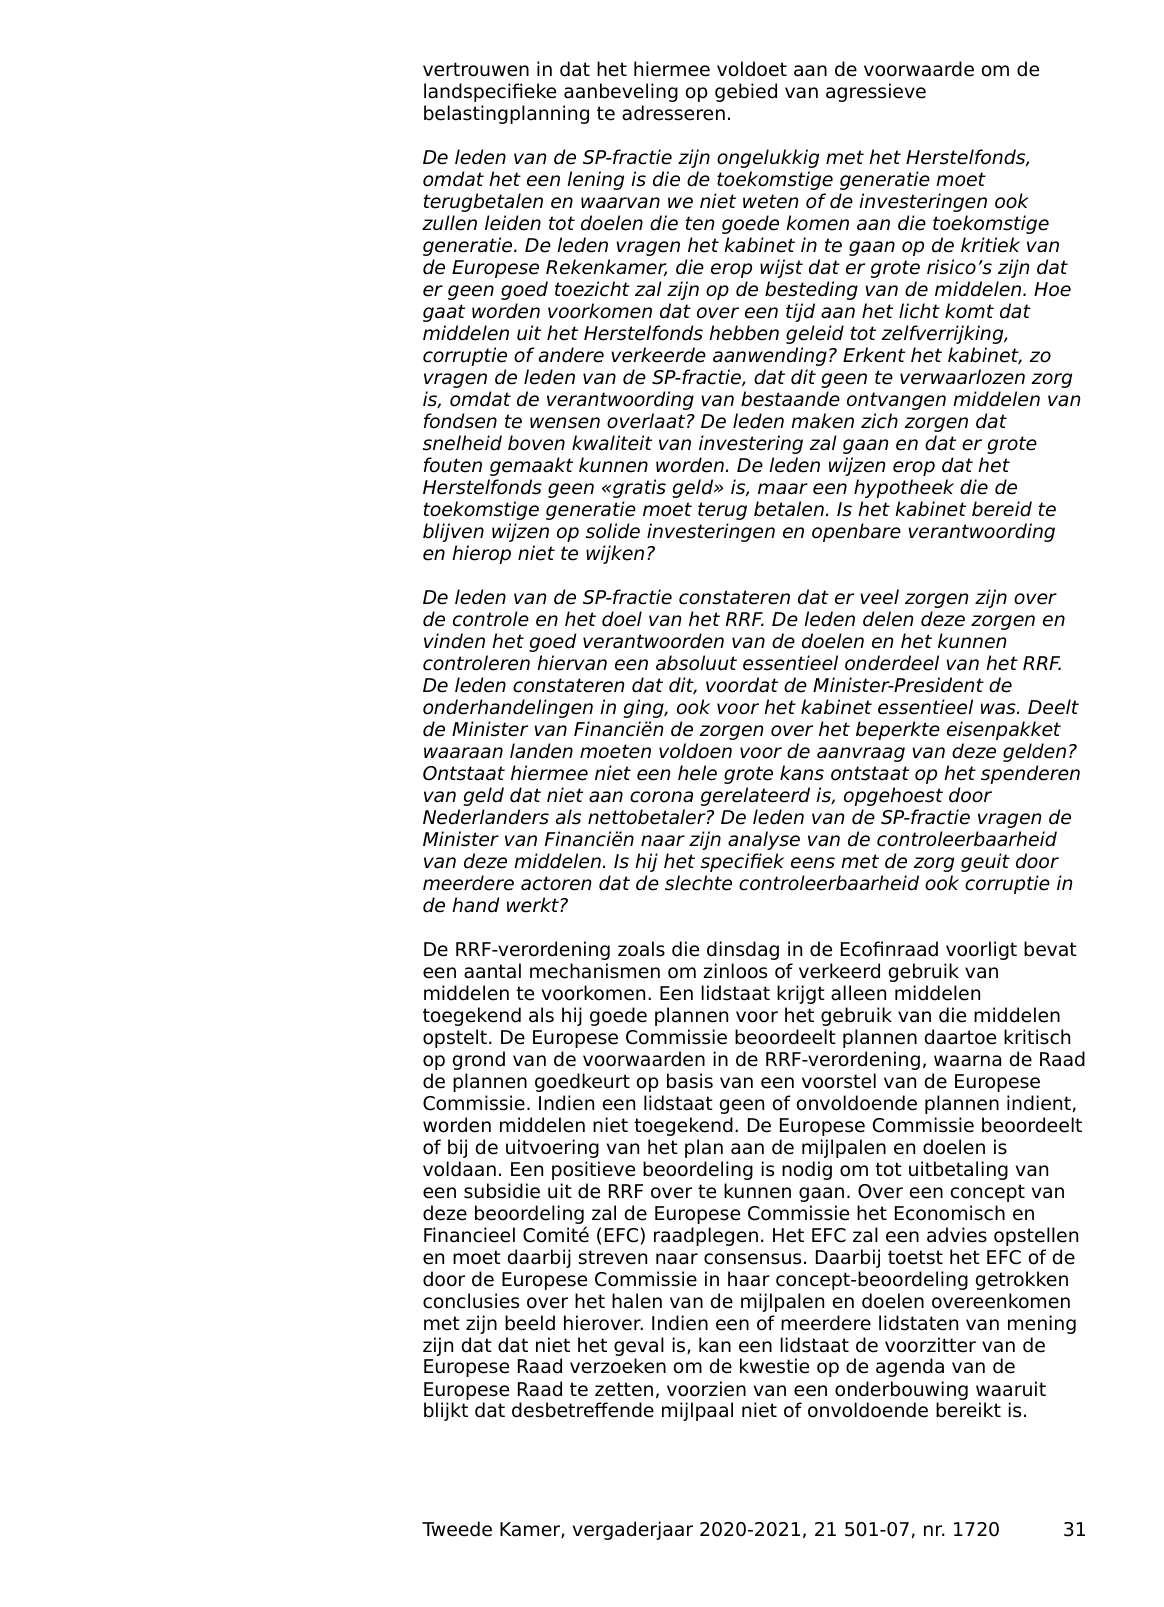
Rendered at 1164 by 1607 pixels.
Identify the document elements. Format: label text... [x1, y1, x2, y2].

text De leden van de SP-fractie constateren dat er veel zorgen zijn over de controle en het doel van het RRF. De leden delen deze zorgen en vinden het goed verantwoorden van de doelen en het kunnen controleren hiervan een absoluut essentieel onderdeel van het RRF. De leden constateren dat dit, voordat de Minister-President de onderhandelingen in ging, ook voor het kabinet essentieel was. Deelt de Minister van Financiën de zorgen over het beperkte eisenpakket waaraan landen moeten voldoen voor de aanvraag van deze gelden? Ontstaat hiermee niet een hele grote kans ontstaat op het spenderen van geld dat niet aan corona gerelateerd is, opgehoest door Nederlanders als nettobetaler? De leden van de SP-fractie vragen de Minister van Financiën naar zijn analyse van de controleerbaarheid van deze middelen. Is hij het specifiek eens met de zorg geuit door meerdere actoren dat de slechte controleerbaarheid ook corruptie in de hand werkt? [422, 587, 1087, 917]
text vertrouwen in dat het hiermee voldoet aan de voorwaarde om de landspecifieke aanbeveling op gebied van agressieve belastingplanning te adresseren. [422, 59, 1087, 125]
text De RRF-verordening zoals die dinsdag in de Ecofinraad voorligt bevat een aantal mechanismen om zinloos of verkeerd gebruik van middelen te voorkomen. Een lidstaat krijgt alleen middelen toegekend als hij goede plannen voor het gebruik van die middelen opstelt. De Europese Commissie beoordeelt plannen daartoe kritisch op grond van de voorwaarden in de RRF-verordening, waarna de Raad de plannen goedkeurt op basis van een voorstel van de Europese Commissie. Indien een lidstaat geen of onvoldoende plannen indient, worden middelen niet toegekend. De Europese Commissie beoordeelt of bij de uitvoering van het plan aan de mijlpalen en doelen is voldaan. Een positieve beoordeling is nodig om tot uitbetaling van een subsidie uit de RRF over te kunnen gaan. Over een concept van deze beoordeling zal de Europese Commissie het Economisch en Financieel Comité (EFC) raadplegen. Het EFC zal een advies opstellen en moet daarbij streven naar consensus. Daarbij toetst het EFC of de door de Europese Commissie in haar concept-beoordeling getrokken conclusies over het halen van de mijlpalen en doelen overeenkomen met zijn beeld hierover. Indien een of meerdere lidstaten van mening zijn dat dat niet het geval is, kan een lidstaat de voorzitter van de Europese Raad verzoeken om de kwestie op de agenda van de Europese Raad te zetten, voorzien van een onderbouwing waaruit blijkt dat desbetreffende mijlpaal niet of onvoldoende bereikt is. [422, 939, 1087, 1422]
text De leden van de SP-fractie zijn ongelukkig met het Herstelfonds, omdat het een lening is die de toekomstige generatie moet terugbetalen en waarvan we niet weten of de investeringen ook zullen leiden tot doelen die ten goede komen aan die toekomstige generatie. De leden vragen het kabinet in te gaan op de kritiek van de Europese Rekenkamer, die erop wijst dat er grote risico’s zijn dat er geen goed toezicht zal zijn op de besteding van de middelen. Hoe gaat worden voorkomen dat over een tijd aan het licht komt dat middelen uit het Herstelfonds hebben geleid tot zelfverrijking, corruptie of andere verkeerde aanwending? Erkent het kabinet, zo vragen de leden van de SP-fractie, dat dit geen te verwaarlozen zorg is, omdat de verantwoording van bestaande ontvangen middelen van fondsen te wensen overlaat? De leden maken zich zorgen dat snelheid boven kwaliteit van investering zal gaan en dat er grote fouten gemaakt kunnen worden. De leden wijzen erop dat het Herstelfonds geen «gratis geld» is, maar een hypotheek die de toekomstige generatie moet terug betalen. Is het kabinet bereid te blijven wijzen op solide investeringen en openbare verantwoording en hierop niet te wijken? [422, 147, 1087, 565]
